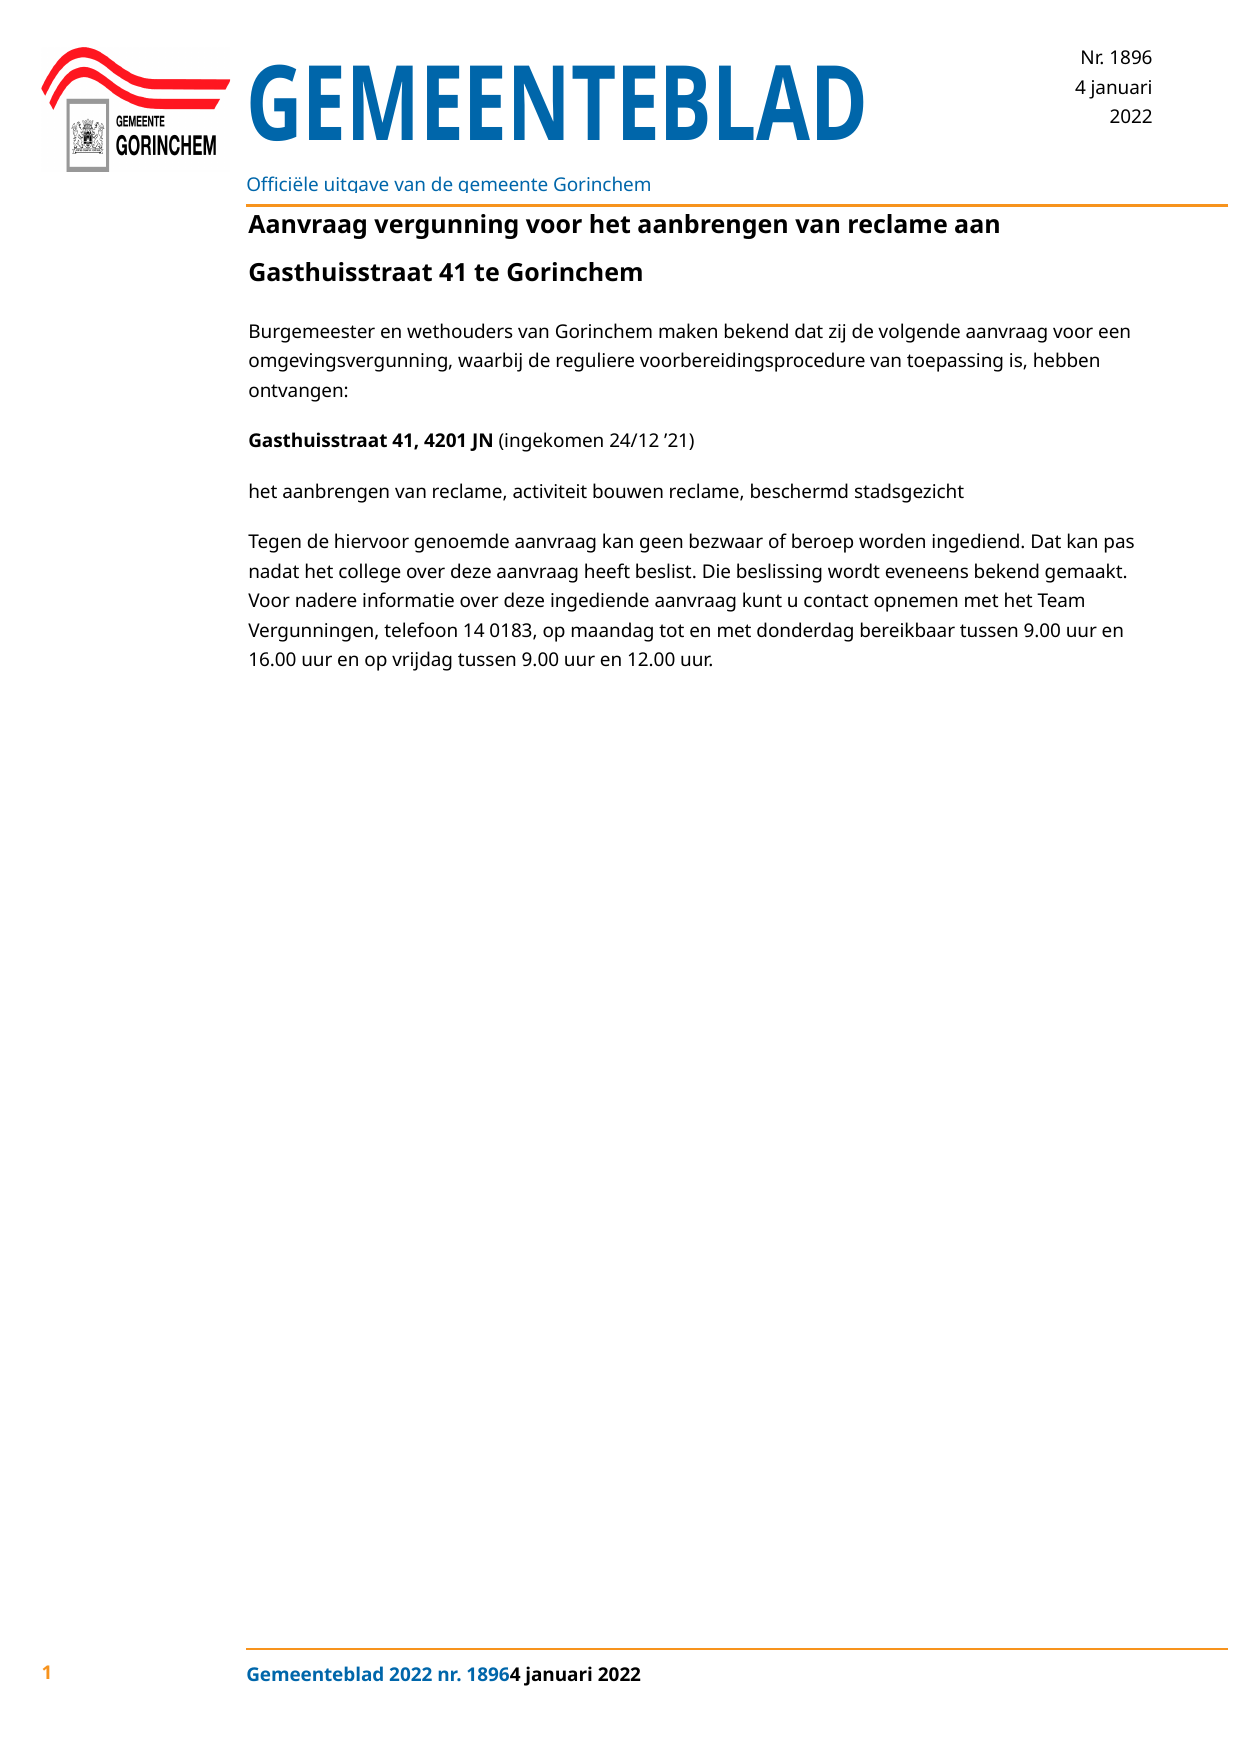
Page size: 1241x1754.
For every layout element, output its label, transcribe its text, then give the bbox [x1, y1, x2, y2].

text Gasthuisstraat 41, 4201 JN (ingekomen 24/12 ’21) [248, 427, 1152, 453]
text het aanbrengen van reclame, activiteit bouwen reclame, beschermd stadsgezicht [248, 478, 1152, 504]
text Burgemeester en wethouders van Gorinchem maken bekend dat zij de volgende aanvraag voor een omgevingsvergunning, waarbij de reguliere voorbereidingsprocedure van toepassing is, hebben ontvangen: [248, 318, 1152, 403]
picture [41, 47, 231, 172]
text Aanvraag vergunning voor het aanbrengen van reclame aan Gasthuisstraat 41 te Gorinchem [248, 207, 1152, 288]
text Tegen de hiervoor genoemde aanvraag kan geen bezwaar of beroep worden ingediend. Dat kan pas nadat het college over deze aanvraag heeft beslist. Die beslissing wordt eveneens bekend gemaakt. Voor nadere informatie over deze ingediende aanvraag kunt u contact opnemen met het Team Vergunningen, telefoon 14 0183, op maandag tot en met donderdag bereikbaar tussen 9.00 uur en 16.00 uur en op vrijdag tussen 9.00 uur en 12.00 uur. [248, 528, 1152, 672]
